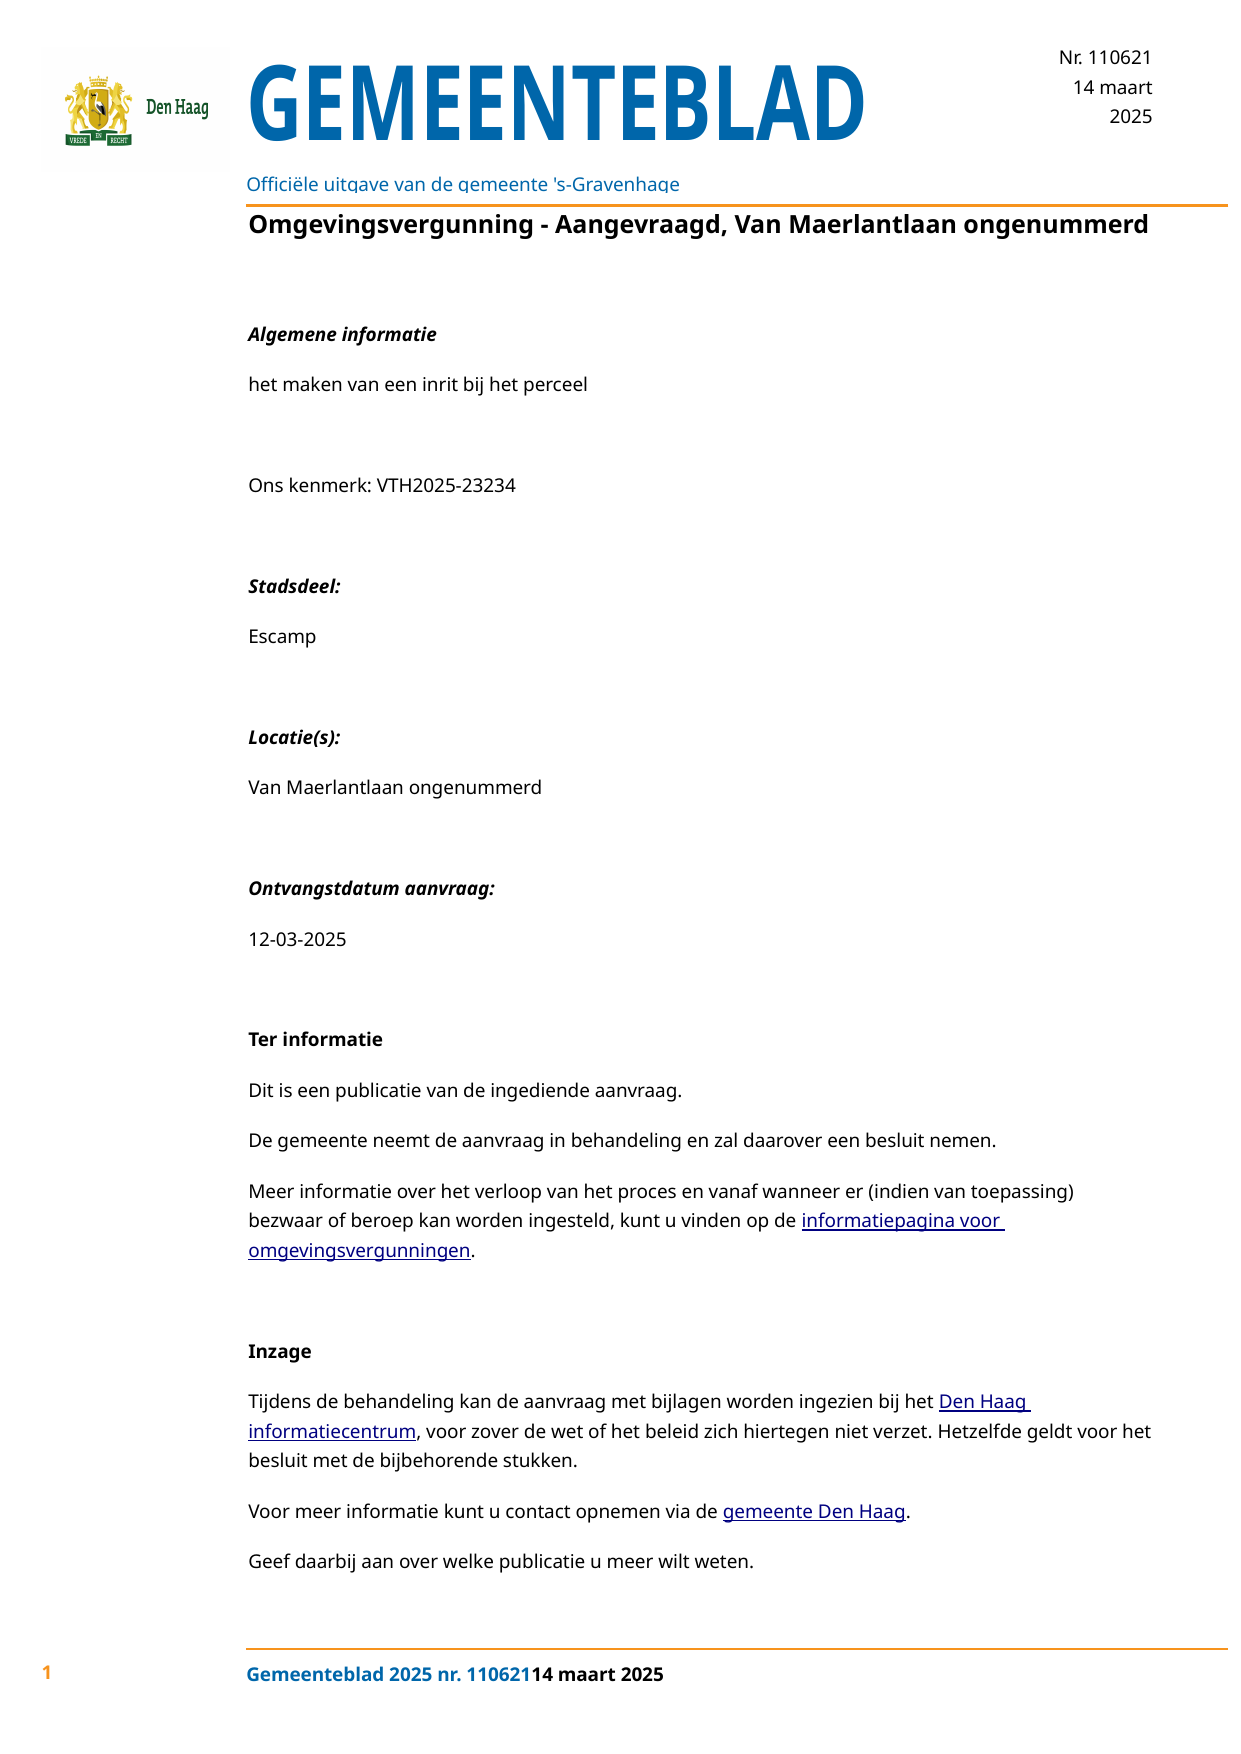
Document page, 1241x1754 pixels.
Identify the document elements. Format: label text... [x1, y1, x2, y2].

text Tijdens de behandeling kan de aanvraag met bijlagen worden ingezien bij het Den Haag informatiecentrum, voor zover de wet of het beleid zich hiertegen niet verzet. Hetzelfde geldt voor het besluit met de bijbehorende stukken. [248, 1388, 1152, 1473]
text Geef daarbij aan over welke publicatie u meer wilt weten. [248, 1548, 1152, 1574]
text Dit is een publicatie van de ingediende aanvraag. [248, 1077, 1152, 1103]
picture [41, 47, 231, 172]
text Stadsdeel: [248, 573, 1152, 598]
text Locatie(s): [248, 724, 1152, 750]
text De gemeente neemt de aanvraag in behandeling en zal daarover een besluit nemen. [248, 1127, 1152, 1153]
text Ter informatie [248, 1027, 1152, 1052]
text Meer informatie over het verloop van het proces en vanaf wanneer er (indien van toepassing) bezwaar of beroep kan worden ingesteld, kunt u vinden op de informatiepagina voor omgevingsvergunningen. [248, 1178, 1152, 1263]
text het maken van een inrit bij het perceel [248, 371, 1152, 397]
text 12-03-2025 [248, 926, 1152, 951]
text Escamp [248, 623, 1152, 649]
text Inzage [248, 1338, 1152, 1363]
text Voor meer informatie kunt u contact opnemen via de gemeente Den Haag. [248, 1498, 1152, 1523]
text Ons kenmerk: VTH2025-23234 [248, 472, 1152, 498]
text Van Maerlantlaan ongenummerd [248, 774, 1152, 800]
text Ontvangstdatum aanvraag: [248, 875, 1152, 901]
text Algemene informatie [248, 321, 1152, 346]
text Omgevingsvergunning - Aangevraagd, Van Maerlantlaan ongenummerd [248, 207, 1152, 241]
